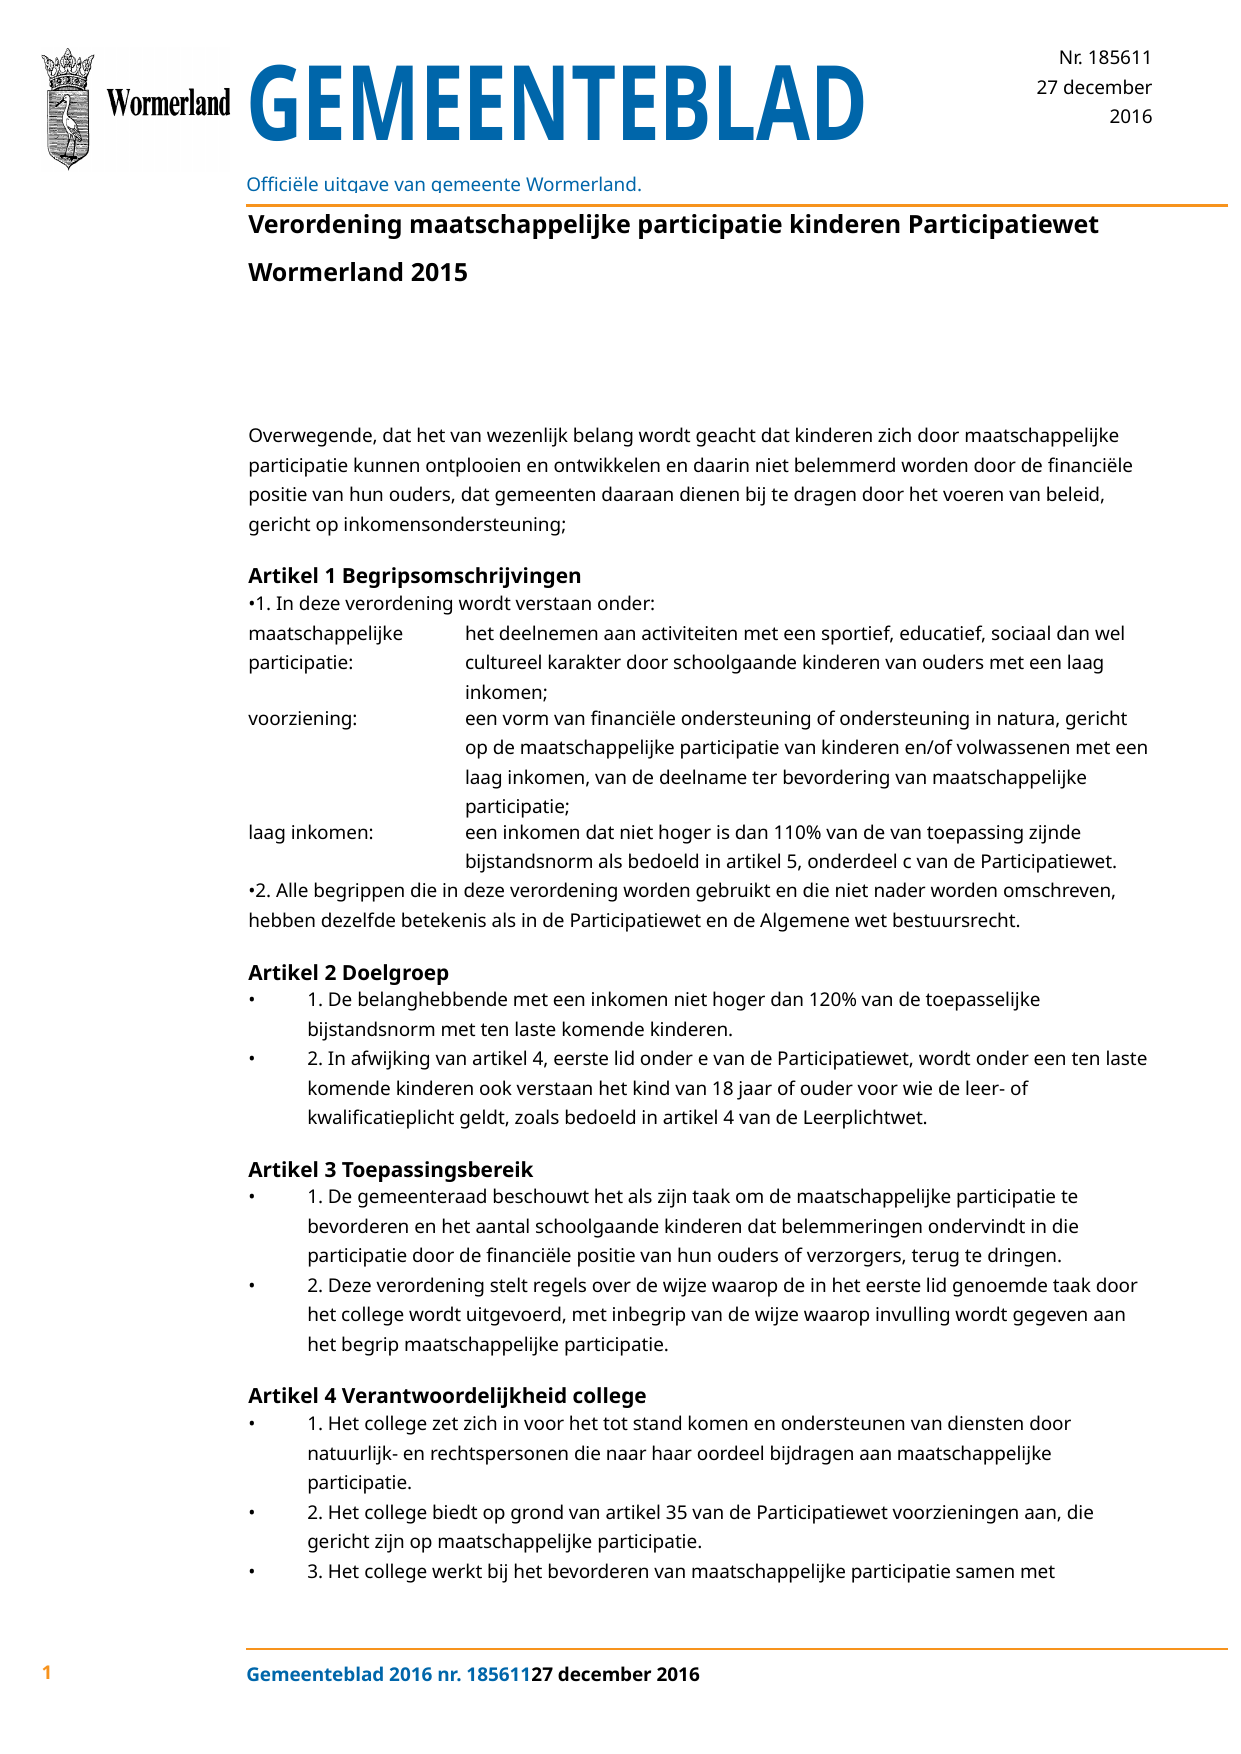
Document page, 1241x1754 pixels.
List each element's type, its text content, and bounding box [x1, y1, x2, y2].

table_header het deelnemen aan activiteiten met een sportief, educatief, sociaal dan wel cultureel karakter door schoolgaande kinderen van ouders met een laag inkomen; [465, 620, 1152, 705]
table_cell een inkomen dat niet hoger is dan 110% van de van toepassing zijnde bijstandsnorm als bedoeld in artikel 5, onderdeel c van de Participatiewet. [465, 819, 1152, 874]
table_header maatschappelijke participatie: [248, 620, 465, 705]
table_cell voorziening: [248, 705, 465, 819]
text Artikel 2 Doelgroep [248, 958, 1152, 986]
list 2. Deze verordening stelt regels over de wijze waarop de in het eerste lid genoemde taak door het college wordt uitgevoerd, met inbegrip van de wijze waarop invulling wordt gegeven aan het begrip maatschappelijke participatie. [248, 1272, 1152, 1357]
text Verordening maatschappelijke participatie kinderen Participatiewet Wormerland 2015 [248, 207, 1152, 288]
text •2. Alle begrippen die in deze verordening worden gebruikt en die niet nader worden omschreven, hebben dezelfde betekenis als in de Participatiewet en de Algemene wet bestuursrecht. [248, 878, 1152, 933]
list 1. Het college zet zich in voor het tot stand komen en ondersteunen van diensten door natuurlijk- en rechtspersonen die naar haar oordeel bijdragen aan maatschappelijke participatie. [248, 1410, 1152, 1495]
table_cell laag inkomen: [248, 819, 465, 874]
list 2. Het college biedt op grond van artikel 35 van de Participatiewet voorzieningen aan, die gericht zijn op maatschappelijke participatie. [248, 1499, 1152, 1554]
table_cell een vorm van financiële ondersteuning of ondersteuning in natura, gericht op de maatschappelijke participatie van kinderen en/of volwassenen met een laag inkomen, van de deelname ter bevordering van maatschappelijke participatie; [465, 705, 1152, 819]
text Artikel 1 Begripsomschrijvingen [248, 562, 1152, 590]
list 2. In afwijking van artikel 4, eerste lid onder e van de Participatiewet, wordt onder een ten laste komende kinderen ook verstaan het kind van 18 jaar of ouder voor wie de leer- of kwalificatieplicht geldt, zoals bedoeld in artikel 4 van de Leerplichtwet. [248, 1045, 1152, 1130]
text Overwegende, dat het van wezenlijk belang wordt geacht dat kinderen zich door maatschappelijke participatie kunnen ontplooien en ontwikkelen en daarin niet belemmerd worden door de financiële positie van hun ouders, dat gemeenten daaraan dienen bij te dragen door het voeren van beleid, gericht op inkomensondersteuning; [248, 422, 1152, 537]
list 3. Het college werkt bij het bevorderen van maatschappelijke participatie samen met [248, 1558, 1152, 1584]
list 1. De belanghebbende met een inkomen niet hoger dan 120% van de toepasselijke bijstandsnorm met ten laste komende kinderen. [248, 986, 1152, 1041]
list 1. De gemeenteraad beschouwt het als zijn taak om de maatschappelijke participatie te bevorderen en het aantal schoolgaande kinderen dat belemmeringen ondervindt in die participatie door de financiële positie van hun ouders of verzorgers, terug te dringen. [248, 1183, 1152, 1268]
text Artikel 4 Verantwoordelijkheid college [248, 1382, 1152, 1410]
text Artikel 3 Toepassingsbereik [248, 1155, 1152, 1183]
text •1. In deze verordening wordt verstaan onder: [248, 590, 1152, 616]
picture [41, 47, 231, 172]
